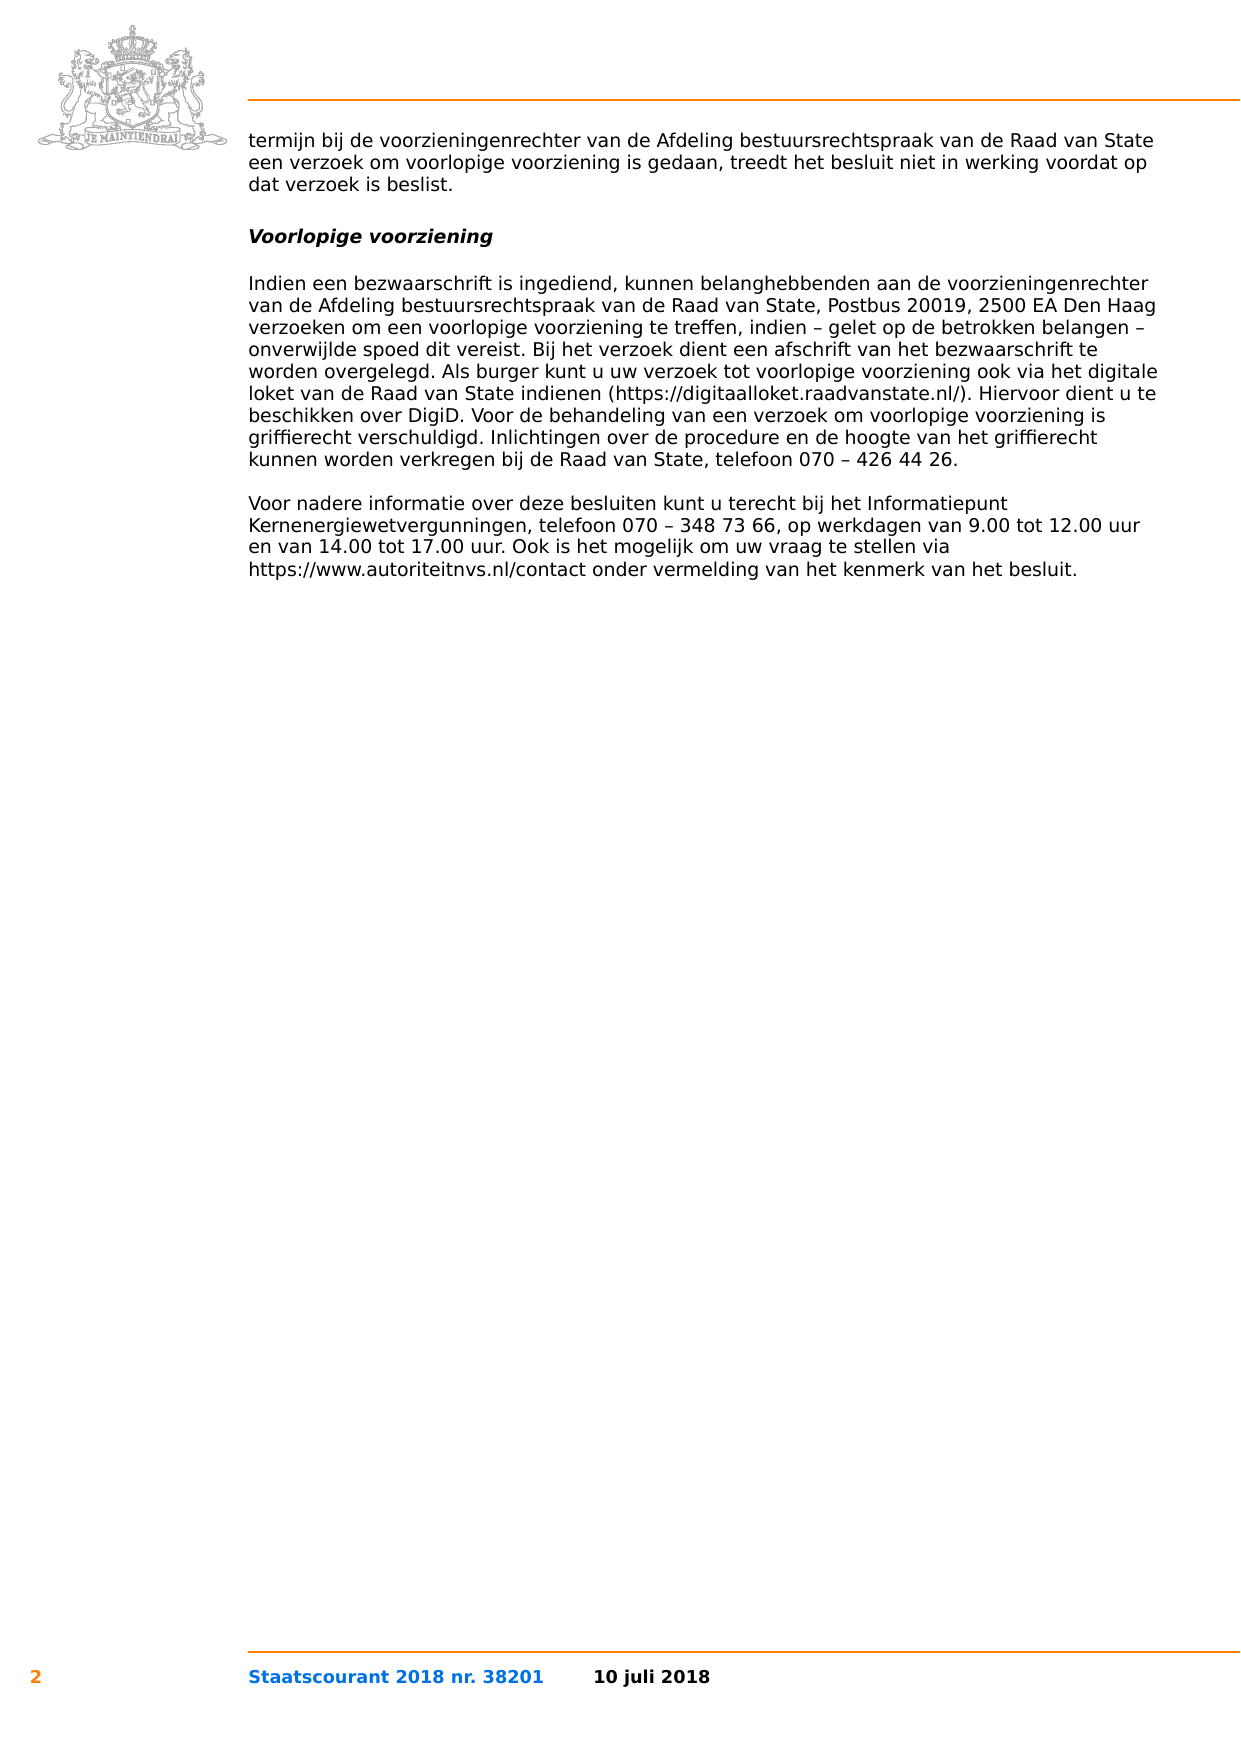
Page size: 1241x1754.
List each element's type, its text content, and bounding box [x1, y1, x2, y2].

text termijn bij de voorzieningenrechter van de Afdeling bestuursrechtspraak van de Raad van State een verzoek om voorlopige voorziening is gedaan, treedt het besluit niet in werking voordat op dat verzoek is beslist. [248, 130, 1163, 196]
text Voor nadere informatie over deze besluiten kunt u terecht bij het Informatiepunt Kernenergiewetvergunningen, telefoon 070 – 348 73 66, op werkdagen van 9.00 tot 12.00 uur en van 14.00 tot 17.00 uur. Ook is het mogelijk om uw vraag te stellen via https://www.autoriteitnvs.nl/contact onder vermelding van het kenmerk van het besluit. [248, 492, 1163, 580]
text Indien een bezwaarschrift is ingediend, kunnen belanghebbenden aan de voorzieningenrechter van de Afdeling bestuursrechtspraak van de Raad van State, Postbus 20019, 2500 EA Den Haag verzoeken om een voorlopige voorziening te treffen, indien – gelet op de betrokken belangen – onverwijlde spoed dit vereist. Bij het verzoek dient een afschrift van het bezwaarschrift te worden overgelegd. Als burger kunt u uw verzoek tot voorlopige voorziening ook via het digitale loket van de Raad van State indienen (https://digitaalloket.raadvanstate.nl/). Hiervoor dient u te beschikken over DigiD. Voor de behandeling van een verzoek om voorlopige voorziening is griffierecht verschuldigd. Inlichtingen over de procedure en de hoogte van het griffierecht kunnen worden verkregen bij de Raad van State, telefoon 070 – 426 44 26. [248, 273, 1163, 471]
subtitle Voorlopige voorziening [248, 226, 1163, 248]
picture [38, 25, 227, 150]
